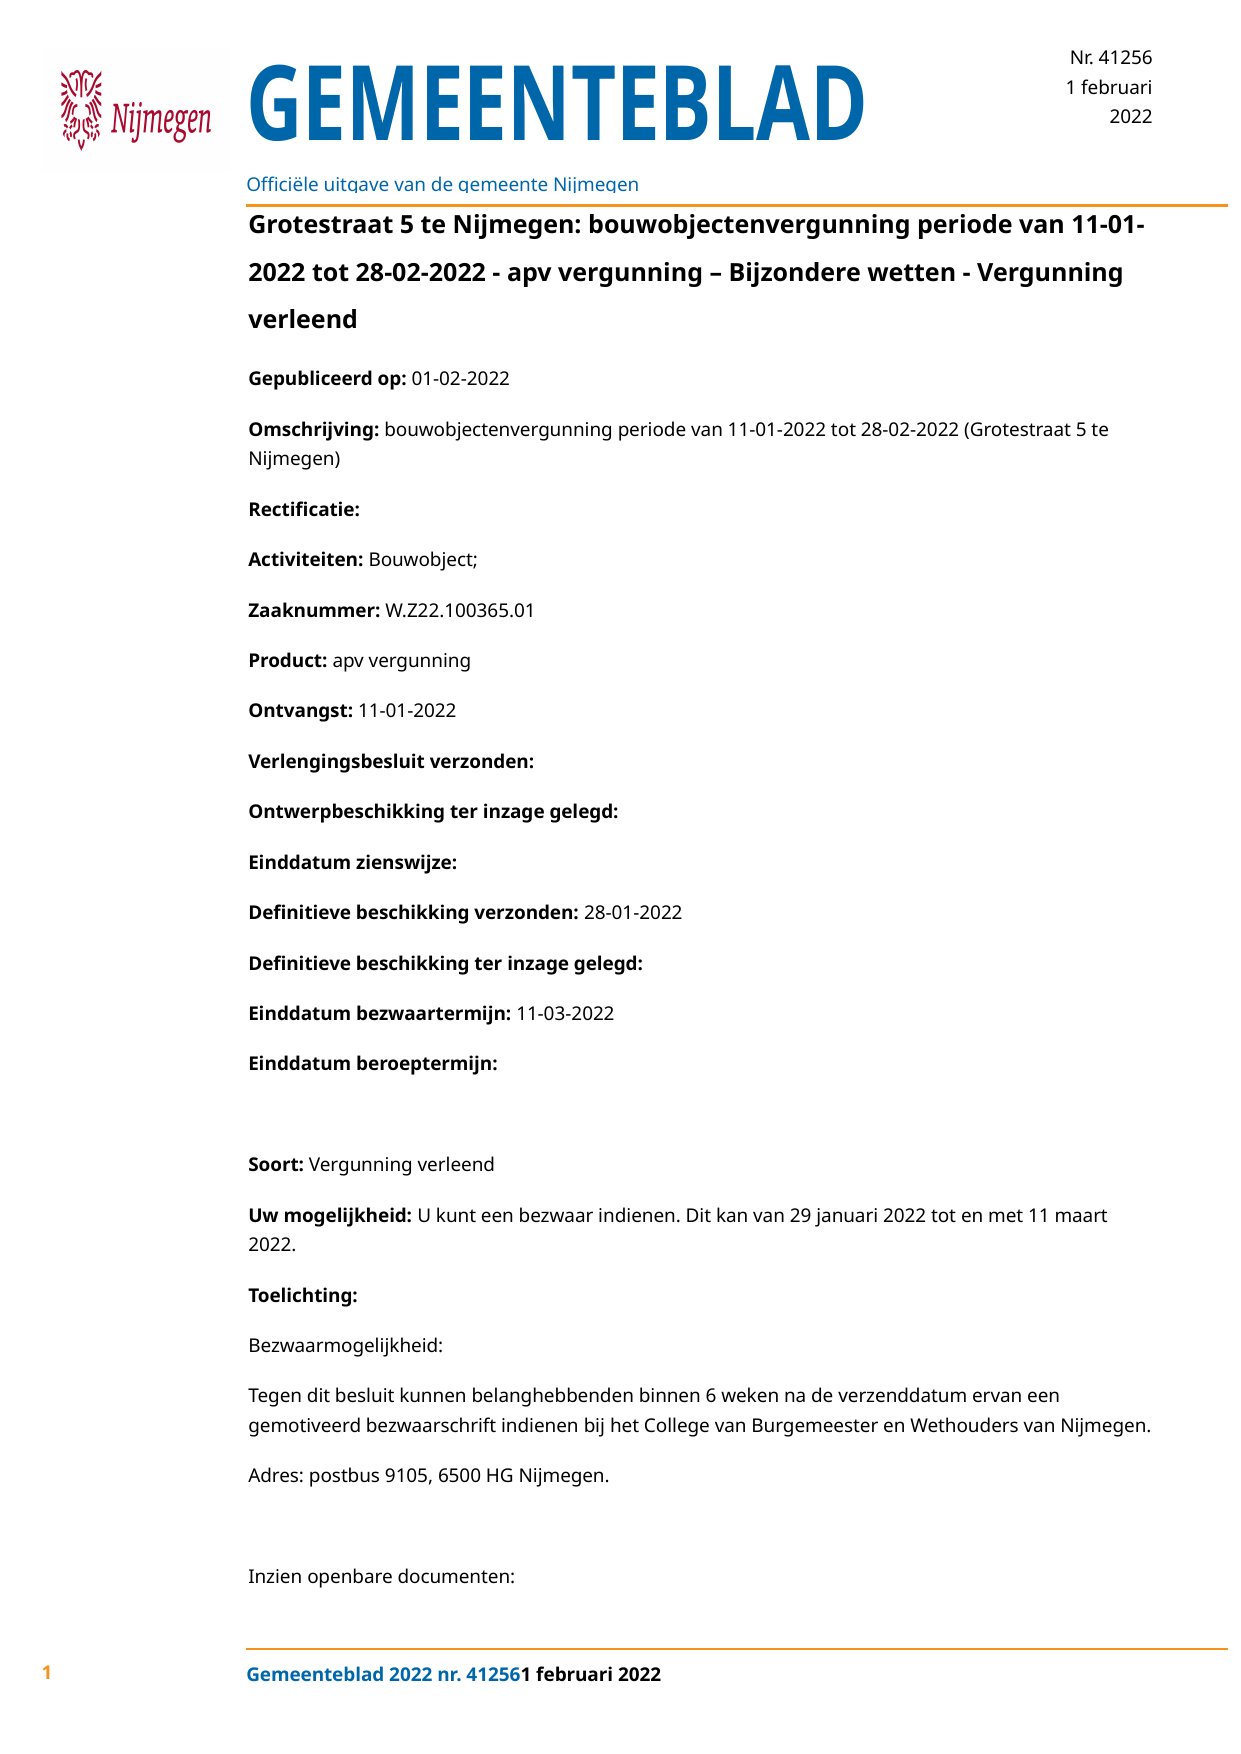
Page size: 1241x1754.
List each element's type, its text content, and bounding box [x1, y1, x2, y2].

text Ontwerpbeschikking ter inzage gelegd: [248, 798, 1152, 824]
text Activiteiten: Bouwobject; [248, 546, 1152, 572]
text Zaaknummer: W.Z22.100365.01 [248, 597, 1152, 622]
text Inzien openbare documenten: [248, 1563, 1152, 1589]
text Toelichting: [248, 1282, 1152, 1307]
text Adres: postbus 9105, 6500 HG Nijmegen. [248, 1463, 1152, 1488]
text Uw mogelijkheid: U kunt een bezwaar indienen. Dit kan van 29 januari 2022 tot en met 11 maart 2022. [248, 1202, 1152, 1257]
text Einddatum zienswijze: [248, 849, 1152, 874]
text Omschrijving: bouwobjectenvergunning periode van 11-01-2022 tot 28-02-2022 (Grotestraat 5 te Nijmegen) [248, 416, 1152, 471]
text Bezwaarmogelijkheid: [248, 1332, 1152, 1358]
text Einddatum beroeptermijn: [248, 1051, 1152, 1076]
text Grotestraat 5 te Nijmegen: bouwobjectenvergunning periode van 11-01-2022 tot 28-02-2022 - apv vergunning – Bijzondere wetten - Vergunning verleend [248, 207, 1152, 336]
text Rectificatie: [248, 496, 1152, 522]
text Tegen dit besluit kunnen belanghebbenden binnen 6 weken na de verzenddatum ervan een gemotiveerd bezwaarschrift indienen bij het College van Burgemeester en Wethouders van Nijmegen. [248, 1383, 1152, 1438]
text Gepubliceerd op: 01-02-2022 [248, 366, 1152, 391]
text Soort: Vergunning verleend [248, 1151, 1152, 1177]
text Definitieve beschikking verzonden: 28-01-2022 [248, 899, 1152, 925]
text Product: apv vergunning [248, 647, 1152, 673]
picture [41, 47, 231, 172]
text Verlengingsbesluit verzonden: [248, 748, 1152, 774]
text Ontvangst: 11-01-2022 [248, 698, 1152, 723]
text Definitieve beschikking ter inzage gelegd: [248, 950, 1152, 975]
text Einddatum bezwaartermijn: 11-03-2022 [248, 1000, 1152, 1026]
